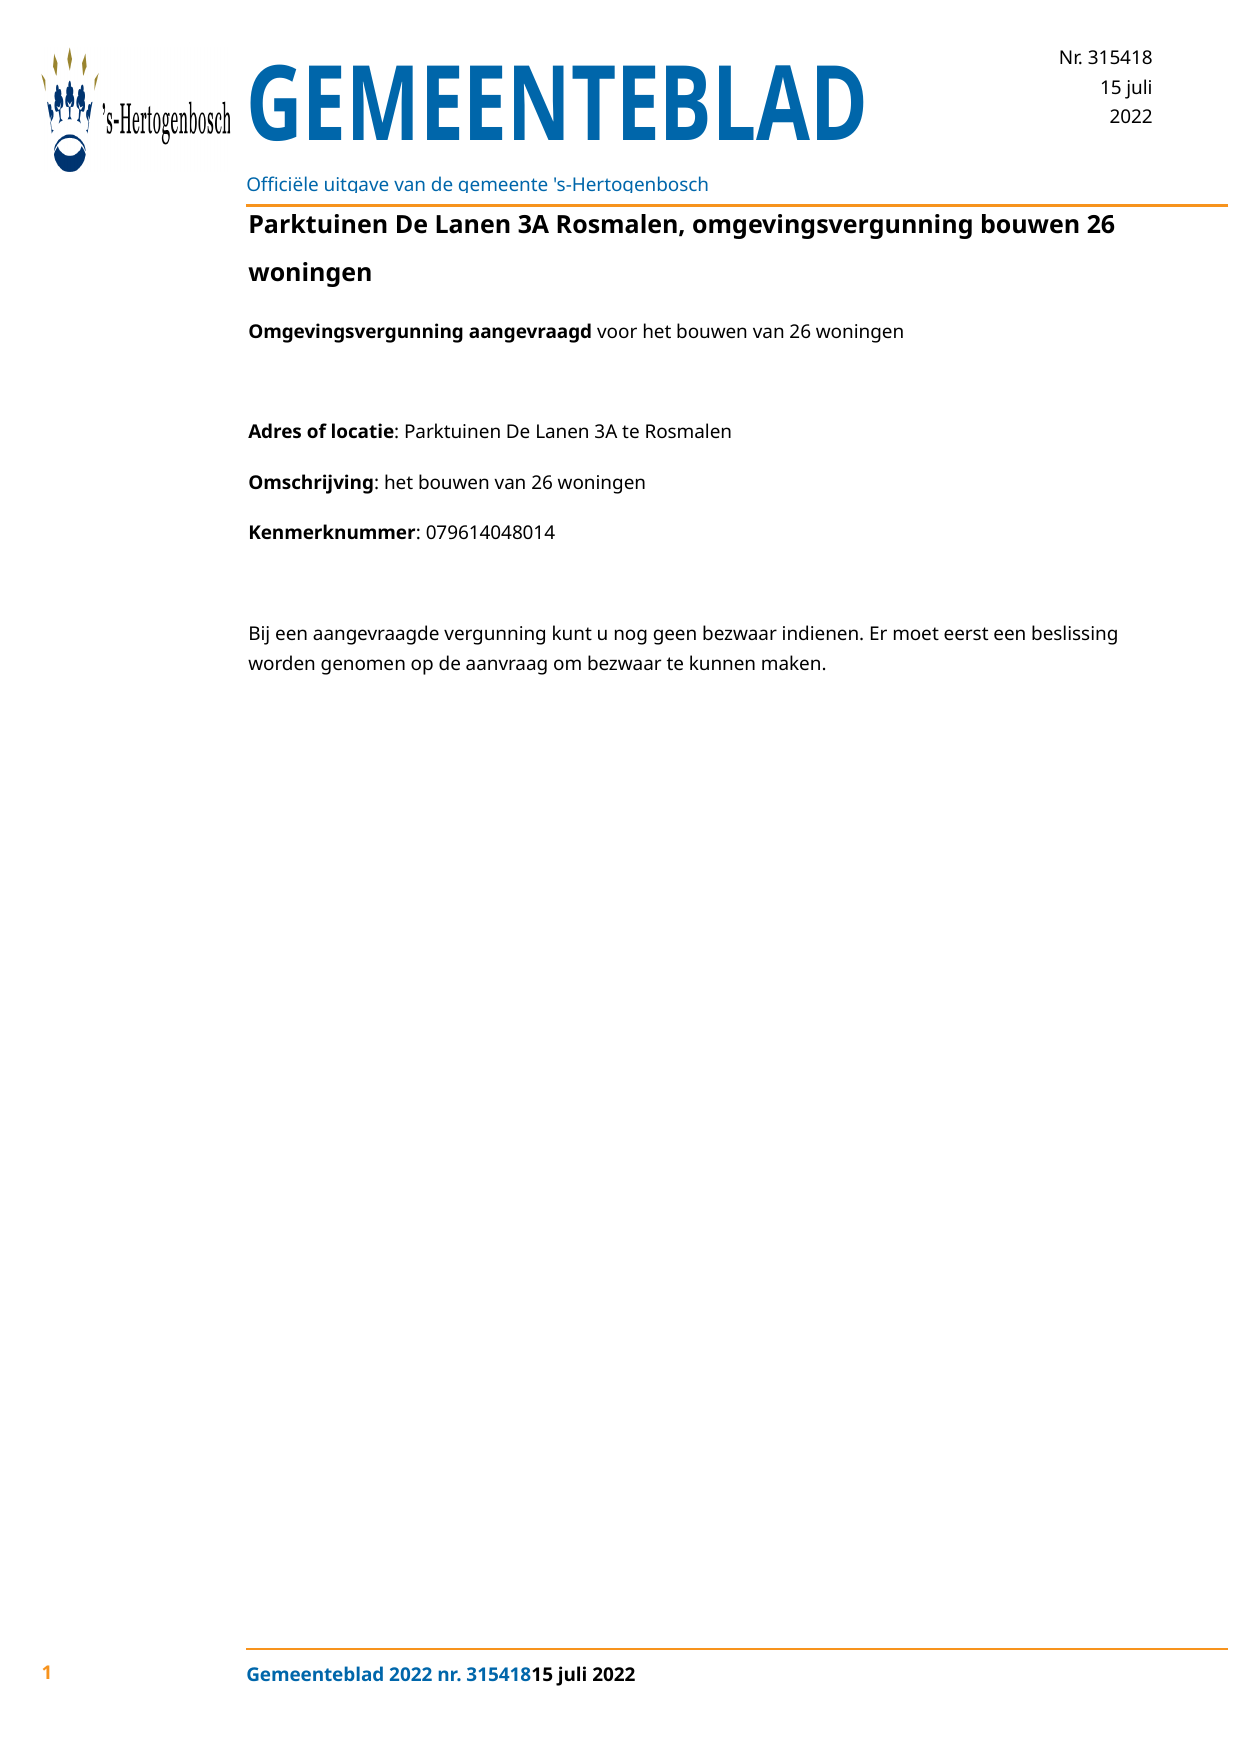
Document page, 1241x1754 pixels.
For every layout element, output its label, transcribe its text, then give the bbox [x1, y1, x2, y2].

picture [41, 47, 231, 172]
text Parktuinen De Lanen 3A Rosmalen, omgevingsvergunning bouwen 26 woningen [248, 207, 1152, 288]
text Bij een aangevraagde vergunning kunt u nog geen bezwaar indienen. Er moet eerst een beslissing worden genomen op de aanvraag om bezwaar te kunnen maken. [248, 620, 1152, 676]
text Omgevingsvergunning aangevraagd voor het bouwen van 26 woningen [248, 318, 1152, 344]
text Kenmerknummer: 079614048014 [248, 519, 1152, 545]
text Omschrijving: het bouwen van 26 woningen [248, 469, 1152, 495]
text Adres of locatie: Parktuinen De Lanen 3A te Rosmalen [248, 419, 1152, 444]
